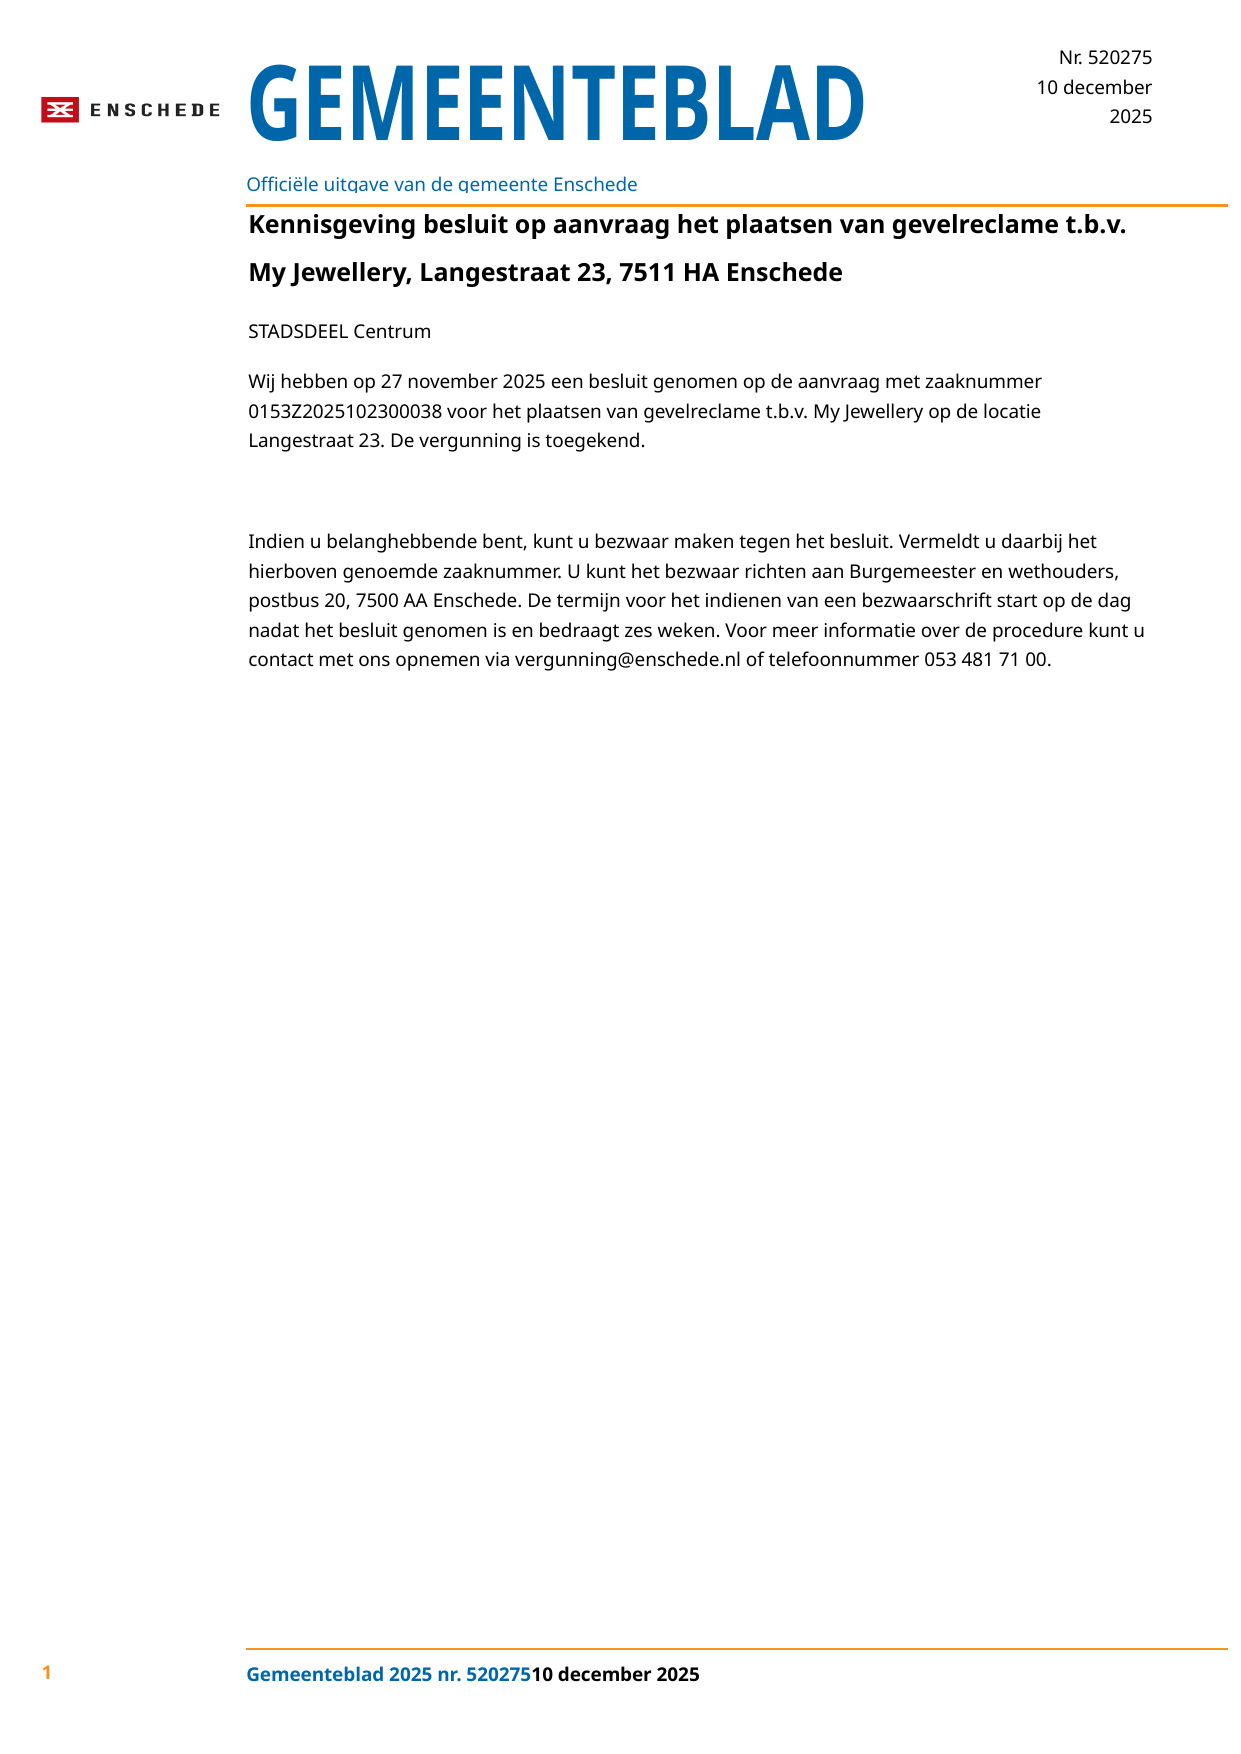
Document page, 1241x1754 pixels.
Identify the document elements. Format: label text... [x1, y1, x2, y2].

text STADSDEEL Centrum [248, 318, 1152, 344]
text Wij hebben op 27 november 2025 een besluit genomen op de aanvraag met zaaknummer 0153Z2025102300038 voor het plaatsen van gevelreclame t.b.v. My Jewellery op de locatie Langestraat 23. De vergunning is toegekend. [248, 368, 1152, 453]
text Kennisgeving besluit op aanvraag het plaatsen van gevelreclame t.b.v. My Jewellery, Langestraat 23, 7511 HA Enschede [248, 207, 1152, 288]
text Indien u belanghebbende bent, kunt u bezwaar maken tegen het besluit. Vermeldt u daarbij het hierboven genoemde zaaknummer. U kunt het bezwaar richten aan Burgemeester en wethouders, postbus 20, 7500 AA Enschede. De termijn voor het indienen van een bezwaarschrift start op de dag nadat het besluit genomen is en bedraagt zes weken. Voor meer informatie over de procedure kunt u contact met ons opnemen via vergunning@enschede.nl of telefoonnummer 053 481 71 00. [248, 528, 1152, 672]
picture [41, 47, 231, 172]
